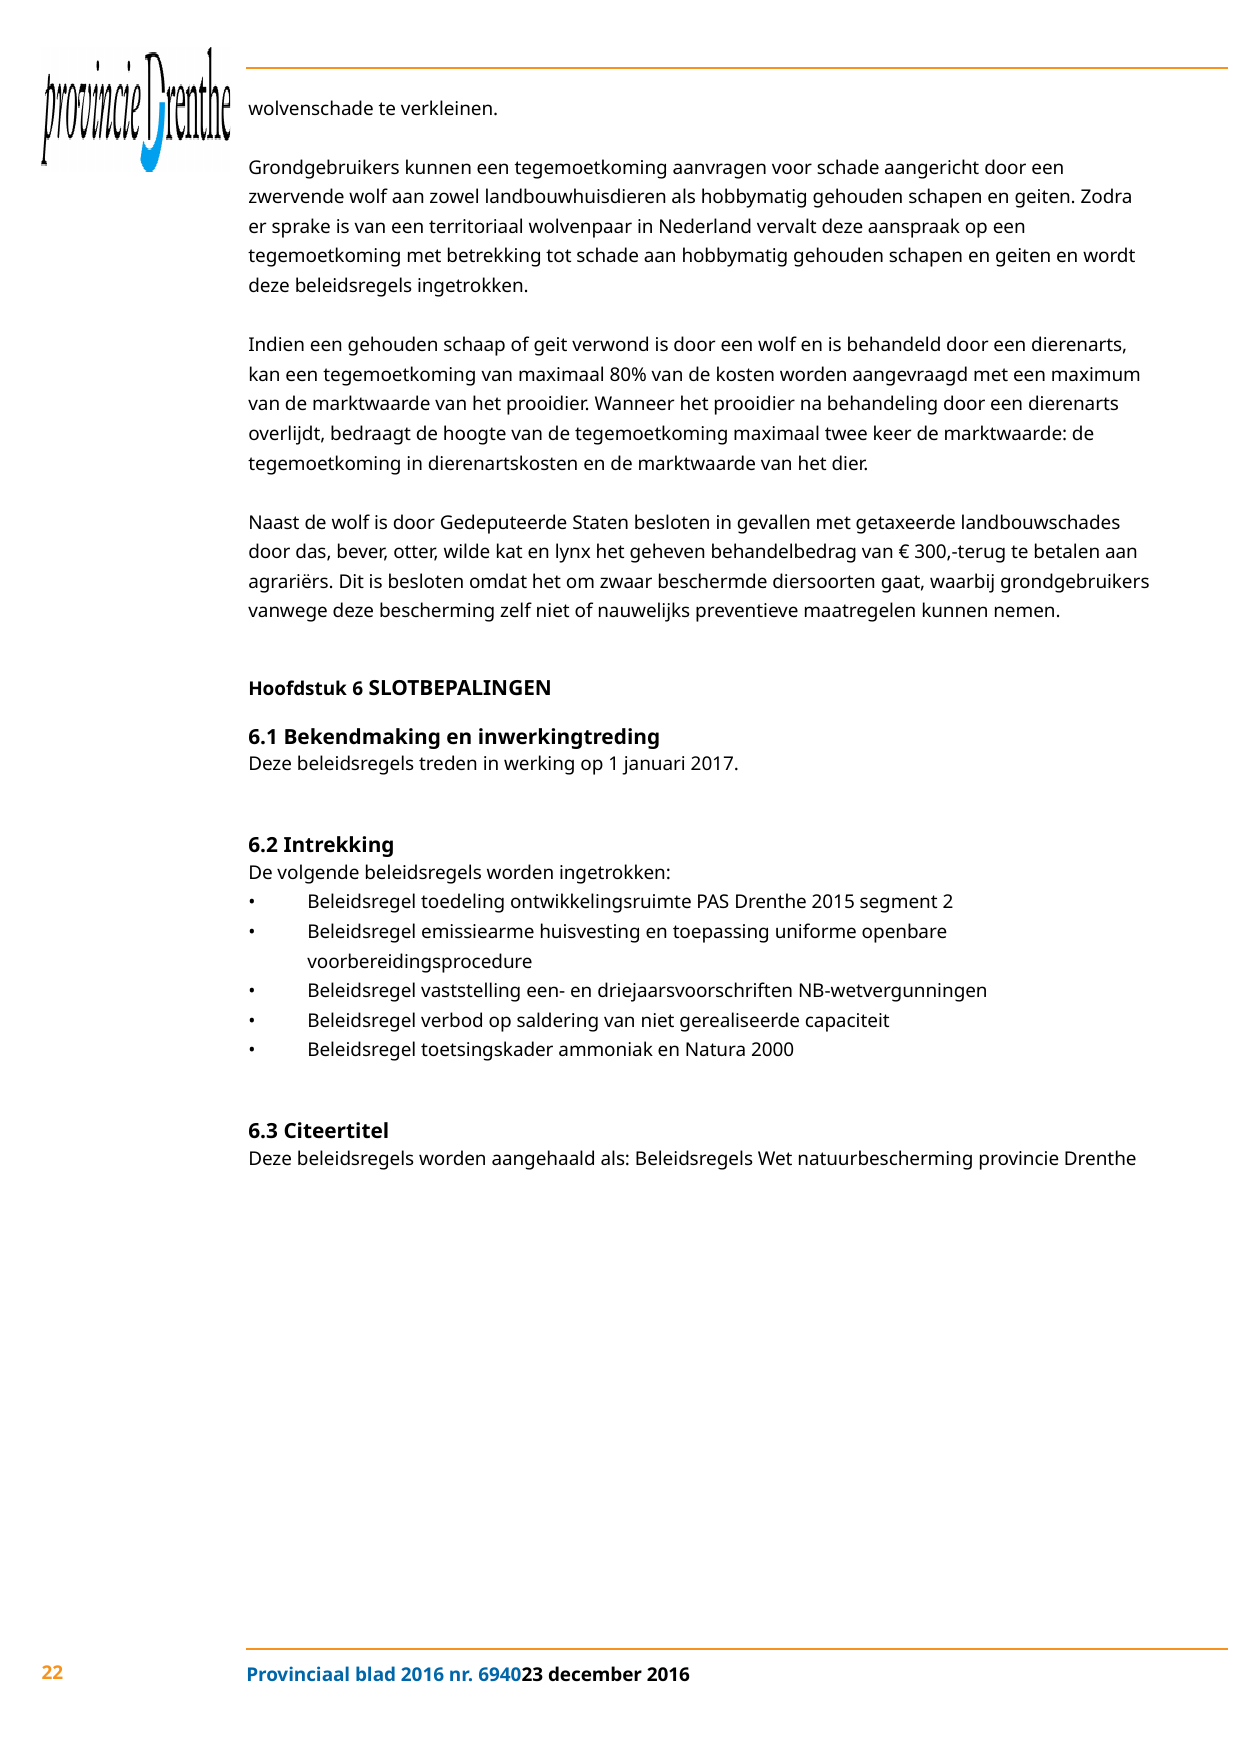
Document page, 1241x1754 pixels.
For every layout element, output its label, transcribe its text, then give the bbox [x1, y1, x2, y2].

text 6.3 Citeertitel [248, 1117, 1152, 1145]
text 6.1 Bekendmaking en inwerkingtreding [248, 722, 1152, 751]
picture [41, 47, 231, 172]
text Indien een gehouden schaap of geit verwond is door een wolf en is behandeld door een dierenarts, kan een tegemoetkoming van maximaal 80% van de kosten worden aangevraagd met een maximum van de marktwaarde van het prooidier. Wanneer het prooidier na behandeling door een dierenarts overlijdt, bedraagt de hoogte van de tegemoetkoming maximaal twee keer de marktwaarde: de tegemoetkoming in dierenartskosten en de marktwaarde van het dier. [248, 331, 1152, 476]
text Grondgebruikers kunnen een tegemoetkoming aanvragen voor schade aangericht door een zwervende wolf aan zowel landbouwhuisdieren als hobbymatig gehouden schapen en geiten. Zodra er sprake is van een territoriaal wolvenpaar in Nederland vervalt deze aanspraak op een tegemoetkoming met betrekking tot schade aan hobbymatig gehouden schapen en geiten en wordt deze beleidsregels ingetrokken. [248, 154, 1152, 298]
text De volgende beleidsregels worden ingetrokken: [248, 859, 1152, 885]
text Hoofdstuk 6 SLOTBEPALINGEN [248, 673, 1152, 701]
list Beleidsregel toedeling ontwikkelingsruimte PAS Drenthe 2015 segment 2 [248, 889, 1152, 914]
text wolvenschade te verkleinen. [248, 95, 1152, 121]
list Beleidsregel toetsingskader ammoniak en Natura 2000 [248, 1037, 1152, 1062]
list Beleidsregel verbod op saldering van niet gerealiseerde capaciteit [248, 1007, 1152, 1033]
text 6.2 Intrekking [248, 831, 1152, 859]
text Deze beleidsregels worden aangehaald als: Beleidsregels Wet natuurbescherming provincie Drenthe [248, 1145, 1152, 1171]
list Beleidsregel emissiearme huisvesting en toepassing uniforme openbare voorbereidingsprocedure [248, 918, 1152, 973]
text Deze beleidsregels treden in werking op 1 januari 2017. [248, 751, 1152, 776]
list Beleidsregel vaststelling een- en driejaarsvoorschriften NB-wetvergunningen [248, 977, 1152, 1003]
text Naast de wolf is door Gedeputeerde Staten besloten in gevallen met getaxeerde landbouwschades door das, bever, otter, wilde kat en lynx het geheven behandelbedrag van € 300,-terug te betalen aan agrariërs. Dit is besloten omdat het om zwaar beschermde diersoorten gaat, waarbij grondgebruikers vanwege deze bescherming zelf niet of nauwelijks preventieve maatregelen kunnen nemen. [248, 509, 1152, 623]
